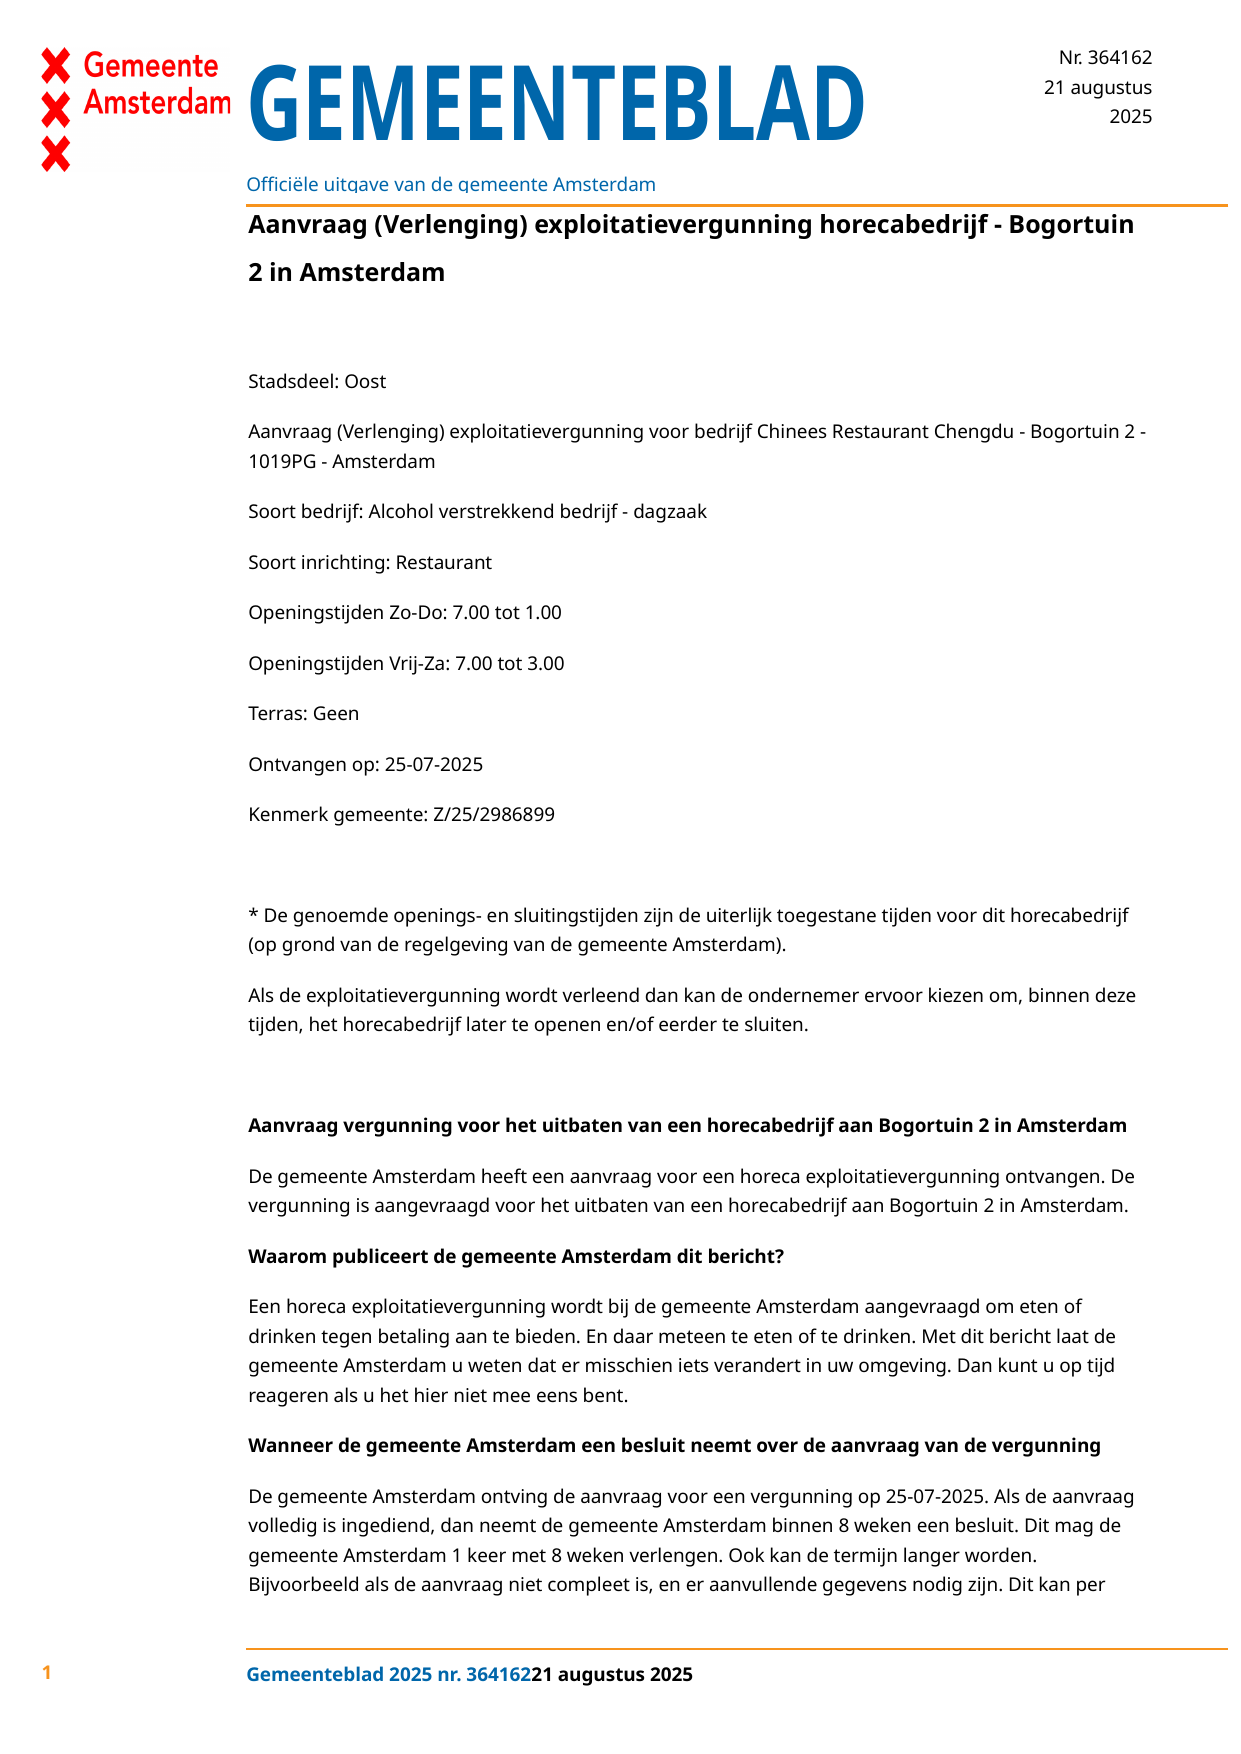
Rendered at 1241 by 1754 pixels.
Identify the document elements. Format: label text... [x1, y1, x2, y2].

text Stadsdeel: Oost [248, 368, 1152, 394]
text Als de exploitatievergunning wordt verleend dan kan de ondernemer ervoor kiezen om, binnen deze tijden, het horecabedrijf later te openen en/of eerder te sluiten. [248, 982, 1152, 1037]
text Aanvraag (Verlenging) exploitatievergunning horecabedrijf - Bogortuin 2 in Amsterdam [248, 207, 1152, 288]
text De gemeente Amsterdam heeft een aanvraag voor een horeca exploitatievergunning ontvangen. De vergunning is aangevraagd voor het uitbaten van een horecabedrijf aan Bogortuin 2 in Amsterdam. [248, 1163, 1152, 1218]
text Aanvraag (Verlenging) exploitatievergunning voor bedrijf Chinees Restaurant Chengdu - Bogortuin 2 - 1019PG - Amsterdam [248, 419, 1152, 474]
text * De genoemde openings- en sluitingstijden zijn de uiterlijk toegestane tijden voor dit horecabedrijf (op grond van de regelgeving van de gemeente Amsterdam). [248, 902, 1152, 957]
text Waarom publiceert de gemeente Amsterdam dit bericht? [248, 1243, 1152, 1269]
text Aanvraag vergunning voor het uitbaten van een horecabedrijf aan Bogortuin 2 in Amsterdam [248, 1112, 1152, 1138]
text De gemeente Amsterdam ontving de aanvraag voor een vergunning op 25-07-2025. Als de aanvraag volledig is ingediend, dan neemt de gemeente Amsterdam binnen 8 weken een besluit. Dit mag de gemeente Amsterdam 1 keer met 8 weken verlengen. Ook kan de termijn langer worden. Bijvoorbeeld als de aanvraag niet compleet is, en er aanvullende gegevens nodig zijn. Dit kan per [248, 1483, 1152, 1597]
text Ontvangen op: 25-07-2025 [248, 751, 1152, 777]
text Wanneer de gemeente Amsterdam een besluit neemt over de aanvraag van de vergunning [248, 1432, 1152, 1458]
text Soort inrichting: Restaurant [248, 549, 1152, 575]
text Kenmerk gemeente: Z/25/2986899 [248, 801, 1152, 827]
text Terras: Geen [248, 700, 1152, 726]
text Een horeca exploitatievergunning wordt bij de gemeente Amsterdam aangevraagd om eten of drinken tegen betaling aan te bieden. En daar meteen te eten of te drinken. Met dit bericht laat de gemeente Amsterdam u weten dat er misschien iets verandert in uw omgeving. Dan kunt u op tijd reageren als u het hier niet mee eens bent. [248, 1293, 1152, 1408]
text Openingstijden Vrij-Za: 7.00 tot 3.00 [248, 650, 1152, 676]
picture [41, 47, 231, 172]
text Openingstijden Zo-Do: 7.00 tot 1.00 [248, 599, 1152, 625]
text Soort bedrijf: Alcohol verstrekkend bedrijf - dagzaak [248, 499, 1152, 524]
